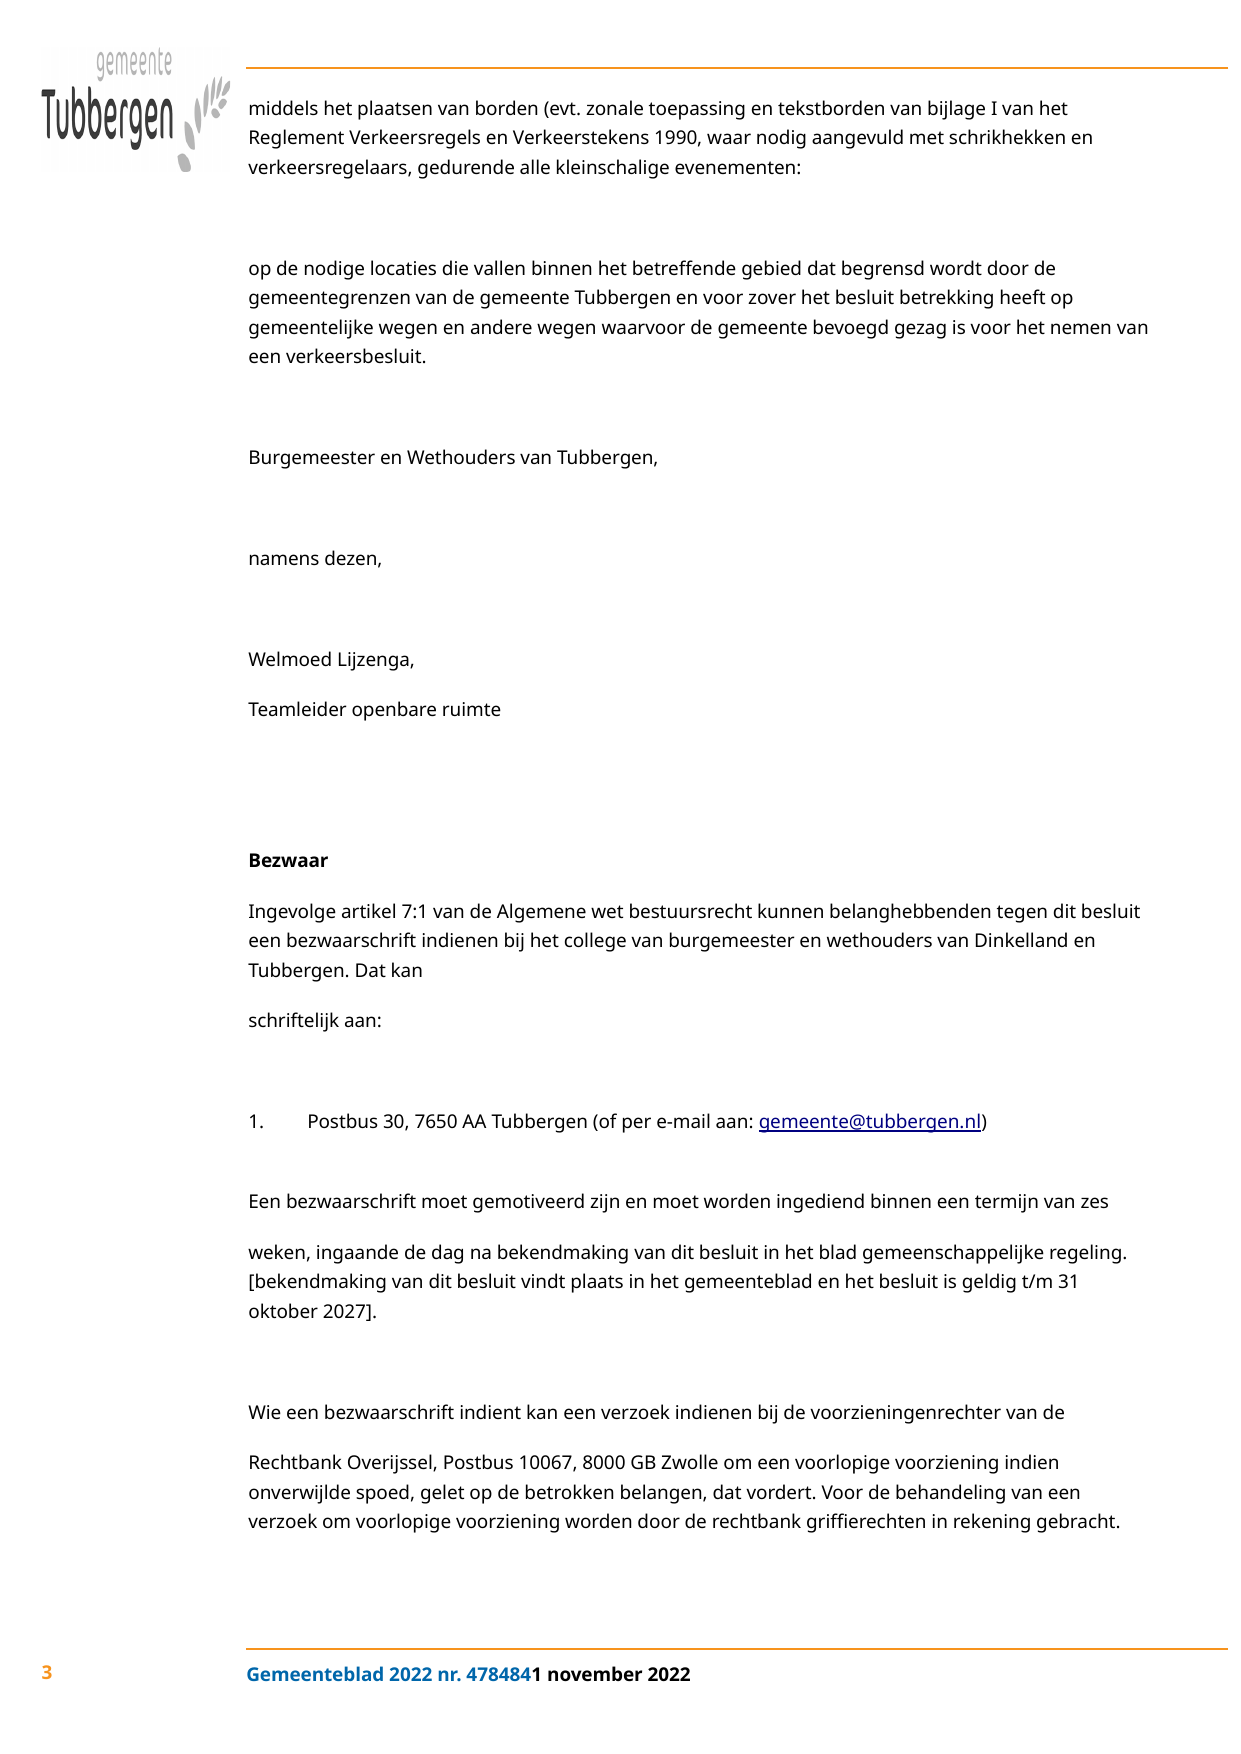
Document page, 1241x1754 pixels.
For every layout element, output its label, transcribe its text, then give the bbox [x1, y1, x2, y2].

list Postbus 30, 7650 AA Tubbergen (of per e-mail aan: gemeente@tubbergen.nl) [248, 1108, 1152, 1134]
text namens dezen, [248, 545, 1152, 571]
text Rechtbank Overijssel, Postbus 10067, 8000 GB Zwolle om een voorlopige voorziening indien onverwijlde spoed, gelet op de betrokken belangen, dat vordert. Voor de behandeling van een verzoek om voorlopige voorziening worden door de rechtbank griffierechten in rekening gebracht. [248, 1449, 1152, 1534]
text op de nodige locaties die vallen binnen het betreffende gebied dat begrensd wordt door de gemeentegrenzen van de gemeente Tubbergen en voor zover het besluit betrekking heeft op gemeentelijke wegen en andere wegen waarvoor de gemeente bevoegd gezag is voor het nemen van een verkeersbesluit. [248, 255, 1152, 369]
text middels het plaatsen van borden (evt. zonale toepassing en tekstborden van bijlage I van het Reglement Verkeersregels en Verkeerstekens 1990, waar nodig aangevuld met schrikhekken en verkeersregelaars, gedurende alle kleinschalige evenementen: [248, 95, 1152, 180]
text weken, ingaande de dag na bekendmaking van dit besluit in het blad gemeenschappelijke regeling. [bekendmaking van dit besluit vindt plaats in het gemeenteblad en het besluit is geldig t/m 31 oktober 2027]. [248, 1239, 1152, 1324]
text Wie een bezwaarschrift indient kan een verzoek indienen bij de voorzieningenrechter van de [248, 1399, 1152, 1425]
text schriftelijk aan: [248, 1008, 1152, 1033]
text Burgemeester en Wethouders van Tubbergen, [248, 444, 1152, 470]
text Een bezwaarschrift moet gemotiveerd zijn en moet worden ingediend binnen een termijn van zes [248, 1188, 1152, 1214]
text Teamleider openbare ruimte [248, 696, 1152, 722]
text Welmoed Lijzenga, [248, 646, 1152, 672]
text Ingevolge artikel 7:1 van de Algemene wet bestuursrecht kunnen belanghebbenden tegen dit besluit een bezwaarschrift indienen bij het college van burgemeester en wethouders van Dinkelland en Tubbergen. Dat kan [248, 898, 1152, 983]
text Bezwaar [248, 848, 1152, 873]
picture [41, 47, 231, 172]
